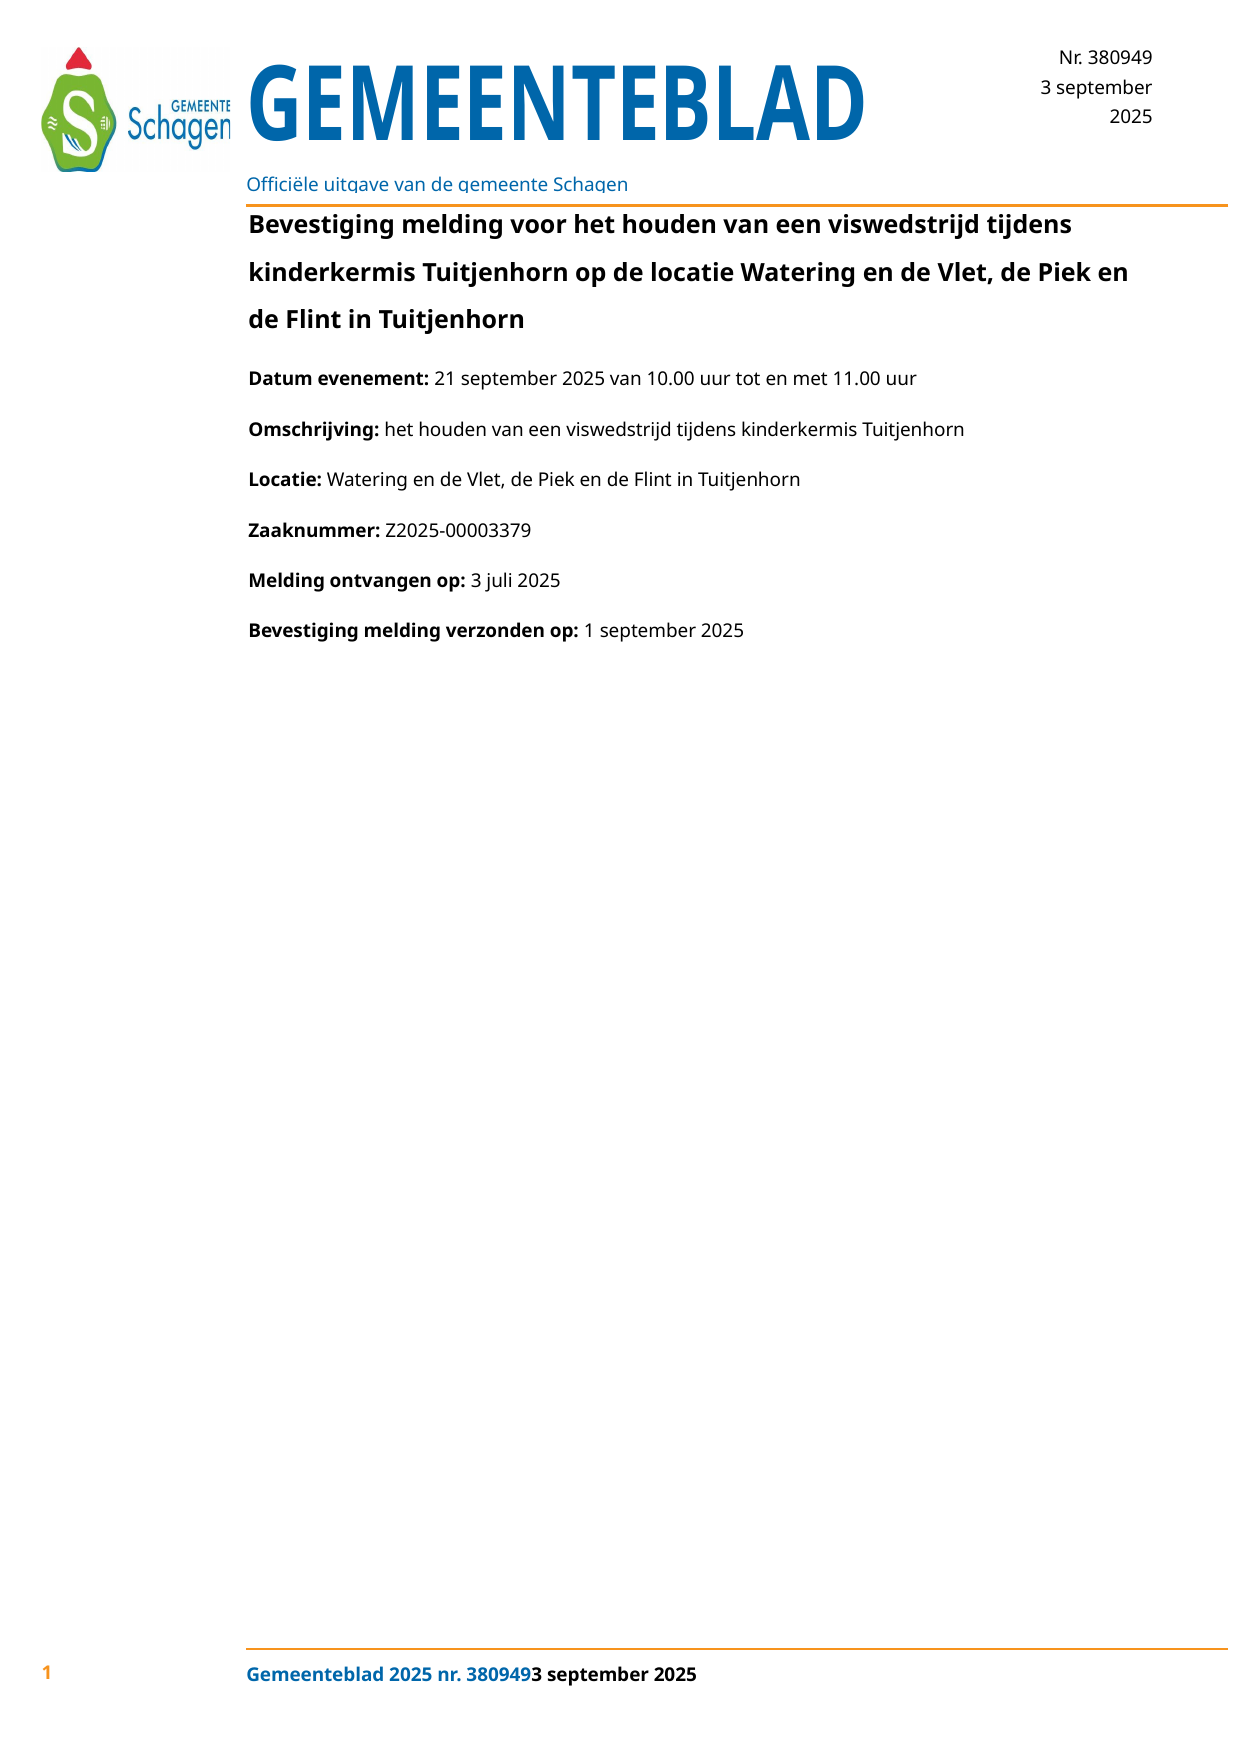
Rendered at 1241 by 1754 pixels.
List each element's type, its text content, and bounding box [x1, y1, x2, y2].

picture [41, 47, 231, 172]
text Datum evenement: 21 september 2025 van 10.00 uur tot en met 11.00 uur [248, 366, 1152, 391]
text Omschrijving: het houden van een viswedstrijd tijdens kinderkermis Tuitjenhorn [248, 416, 1152, 442]
text Melding ontvangen op: 3 juli 2025 [248, 567, 1152, 593]
text Locatie: Watering en de Vlet, de Piek en de Flint in Tuitjenhorn [248, 466, 1152, 492]
text Bevestiging melding verzonden op: 1 september 2025 [248, 618, 1152, 643]
text Bevestiging melding voor het houden van een viswedstrijd tijdens kinderkermis Tuitjenhorn op de locatie Watering en de Vlet, de Piek en de Flint in Tuitjenhorn [248, 207, 1152, 336]
text Zaaknummer: Z2025-00003379 [248, 517, 1152, 542]
